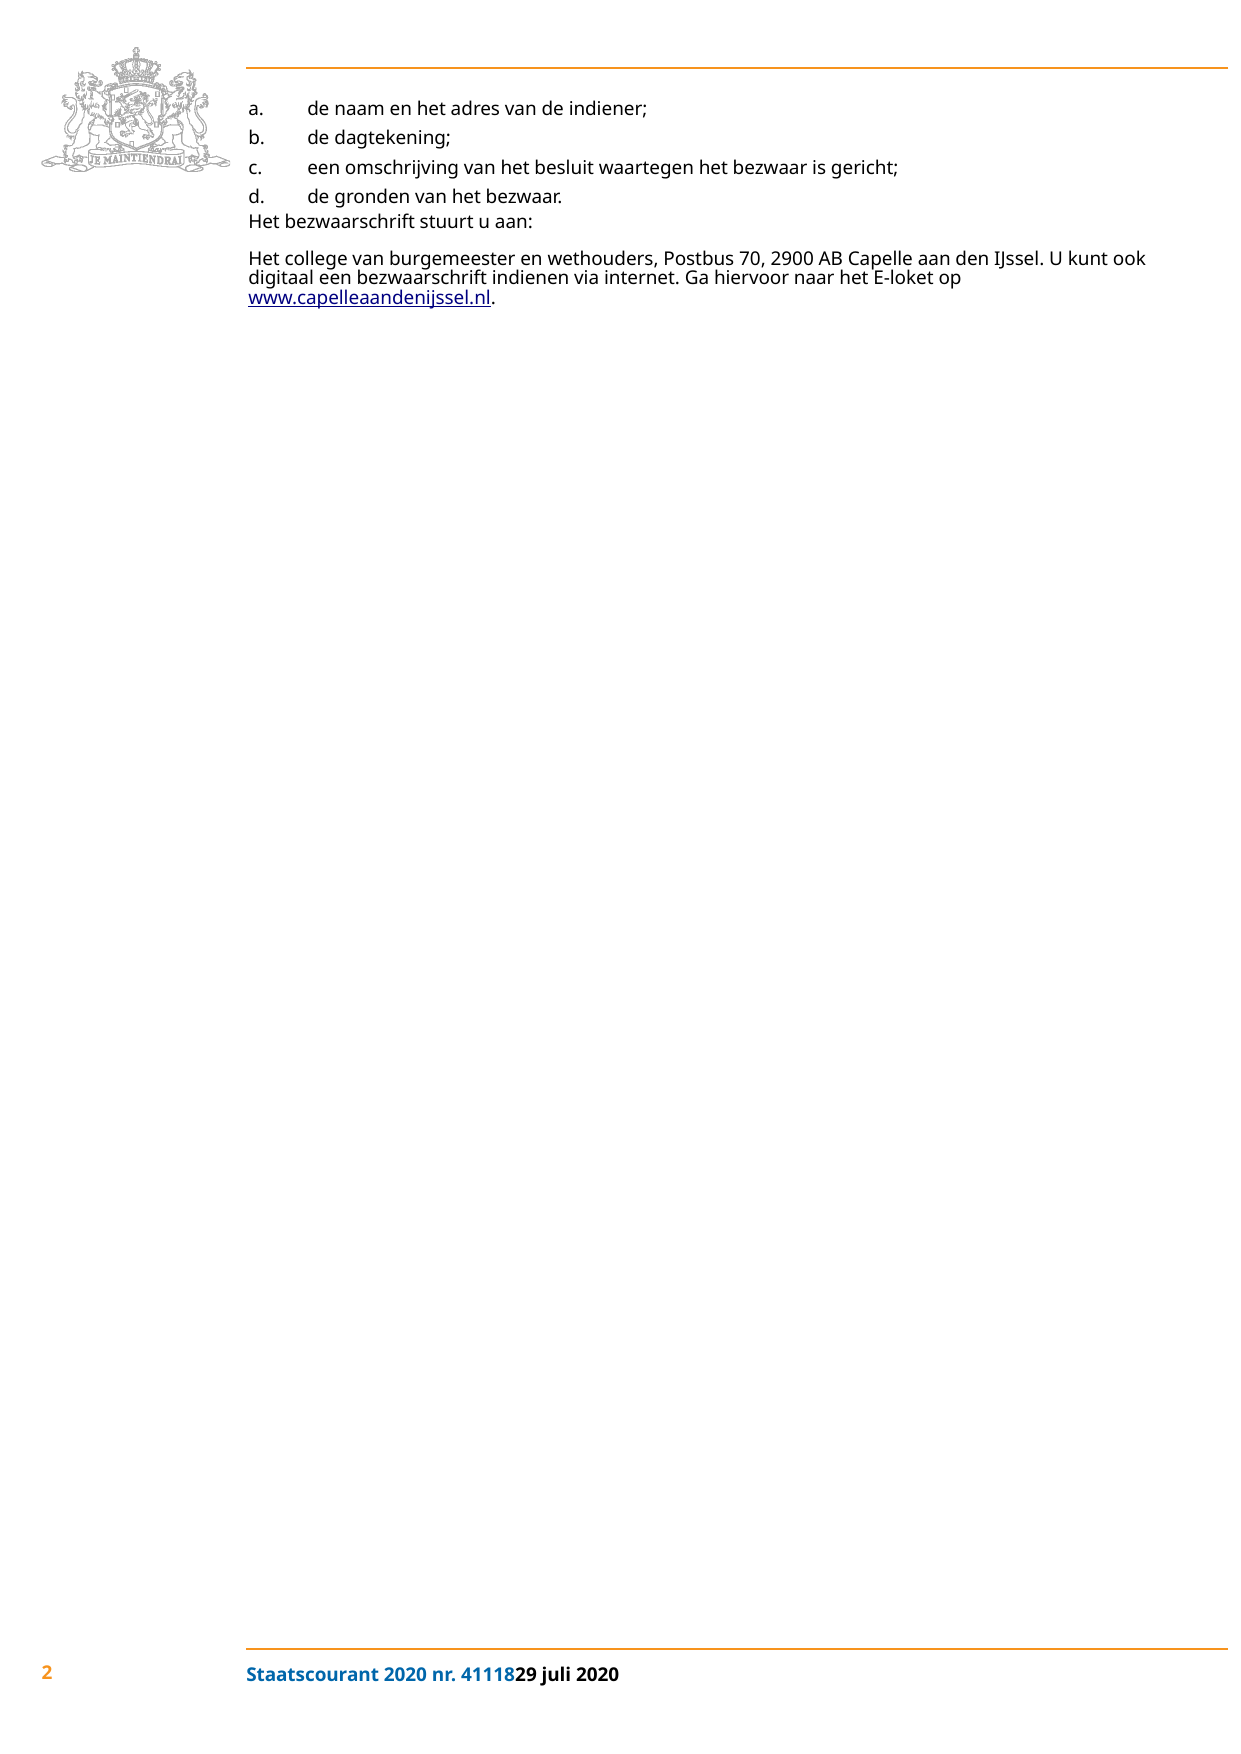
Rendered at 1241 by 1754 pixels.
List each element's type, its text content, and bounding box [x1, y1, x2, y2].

list de gronden van het bezwaar. [248, 183, 1152, 209]
picture [41, 47, 231, 172]
list de naam en het adres van de indiener; [248, 95, 1152, 121]
text Het bezwaarschrift stuurt u aan: [248, 213, 1152, 232]
text Het college van burgemeester en wethouders, Postbus 70, 2900 AB Capelle aan den IJssel. U kunt ook digitaal een bezwaarschrift indienen via internet. Ga hiervoor naar het E-loket op www.capelleaandenijssel.nl. [248, 250, 1152, 308]
list de dagtekening; [248, 124, 1152, 150]
list een omschrijving van het besluit waartegen het bezwaar is gericht; [248, 154, 1152, 180]
